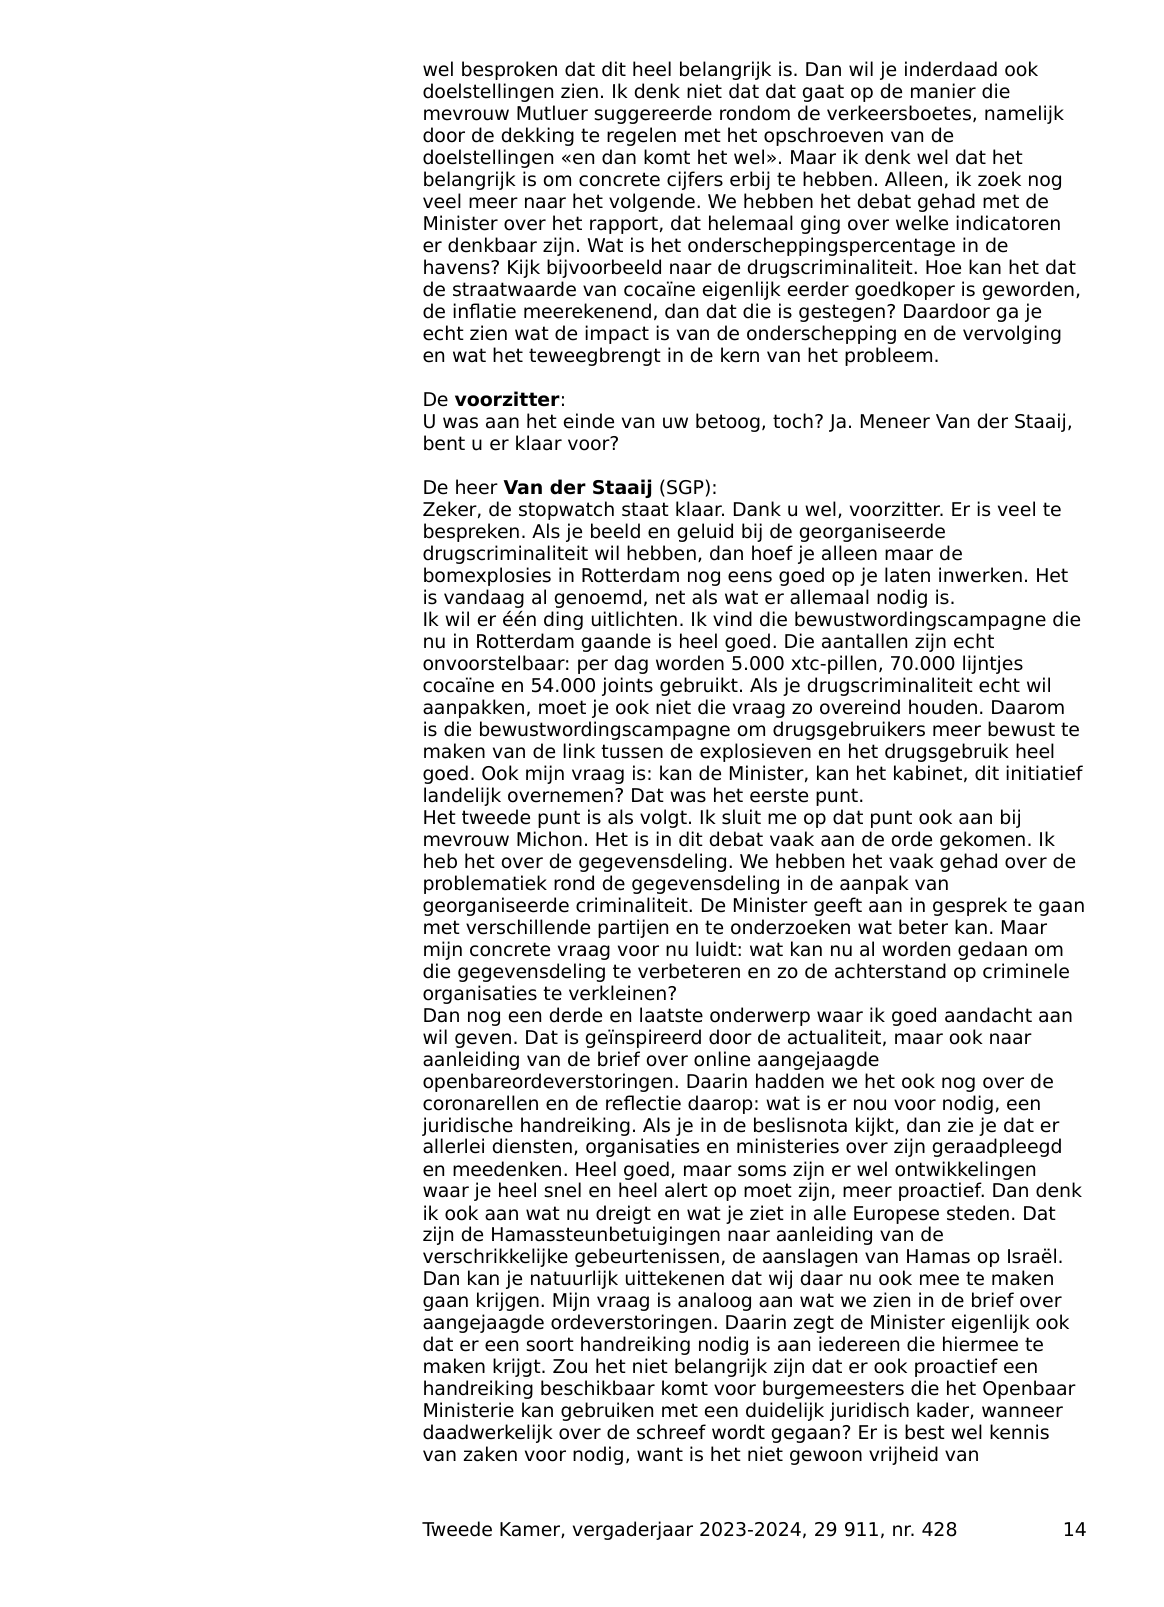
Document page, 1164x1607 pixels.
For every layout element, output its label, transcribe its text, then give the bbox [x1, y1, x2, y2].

text Dan nog een derde en laatste onderwerp waar ik goed aandacht aan wil geven. Dat is geïnspireerd door de actualiteit, maar ook naar aanleiding van de brief over online aangejaagde openbareordeverstoringen. Daarin hadden we het ook nog over de coronarellen en de reflectie daarop: wat is er nou voor nodig, een juridische handreiking. Als je in de beslisnota kijkt, dan zie je dat er allerlei diensten, organisaties en ministeries over zijn geraadpleegd en meedenken. Heel goed, maar soms zijn er wel ontwikkelingen waar je heel snel en heel alert op moet zijn, meer proactief. Dan denk ik ook aan wat nu dreigt en wat je ziet in alle Europese steden. Dat zijn de Hamassteunbetuigingen naar aanleiding van de verschrikkelijke gebeurtenissen, de aanslagen van Hamas op Israël. Dan kan je natuurlijk uittekenen dat wij daar nu ook mee te maken gaan krijgen. Mijn vraag is analoog aan wat we zien in de brief over aangejaagde ordeverstoringen. Daarin zegt de Minister eigenlijk ook dat er een soort handreiking nodig is aan iedereen die hiermee te maken krijgt. Zou het niet belangrijk zijn dat er ook proactief een handreiking beschikbaar komt voor burgemeesters die het Openbaar Ministerie kan gebruiken met een duidelijk juridisch kader, wanneer daadwerkelijk over de schreef wordt gegaan? Er is best wel kennis van zaken voor nodig, want is het niet gewoon vrijheid van [422, 1004, 1087, 1466]
text Het tweede punt is als volgt. Ik sluit me op dat punt ook aan bij mevrouw Michon. Het is in dit debat vaak aan de orde gekomen. Ik heb het over de gegevensdeling. We hebben het vaak gehad over de problematiek rond de gegevensdeling in de aanpak van georganiseerde criminaliteit. De Minister geeft aan in gesprek te gaan met verschillende partijen en te onderzoeken wat beter kan. Maar mijn concrete vraag voor nu luidt: wat kan nu al worden gedaan om die gegevensdeling te verbeteren en zo de achterstand op criminele organisaties te verkleinen? [422, 807, 1087, 1004]
text U was aan het einde van uw betoog, toch? Ja. Meneer Van der Staaij, bent u er klaar voor? [422, 411, 1087, 455]
text De heer Van der Staaij (SGP): [422, 477, 1087, 499]
text De voorzitter: [422, 389, 1087, 411]
text Ik wil er één ding uitlichten. Ik vind die bewustwordingscampagne die nu in Rotterdam gaande is heel goed. Die aantallen zijn echt onvoorstelbaar: per dag worden 5.000 xtc-pillen, 70.000 lijntjes cocaïne en 54.000 joints gebruikt. Als je drugscriminaliteit echt wil aanpakken, moet je ook niet die vraag zo overeind houden. Daarom is die bewustwordingscampagne om drugsgebruikers meer bewust te maken van de link tussen de explosieven en het drugsgebruik heel goed. Ook mijn vraag is: kan de Minister, kan het kabinet, dit initiatief landelijk overnemen? Dat was het eerste punt. [422, 609, 1087, 807]
text wel besproken dat dit heel belangrijk is. Dan wil je inderdaad ook doelstellingen zien. Ik denk niet dat dat gaat op de manier die mevrouw Mutluer suggereerde rondom de verkeersboetes, namelijk door de dekking te regelen met het opschroeven van de doelstellingen «en dan komt het wel». Maar ik denk wel dat het belangrijk is om concrete cijfers erbij te hebben. Alleen, ik zoek nog veel meer naar het volgende. We hebben het debat gehad met de Minister over het rapport, dat helemaal ging over welke indicatoren er denkbaar zijn. Wat is het onderscheppingspercentage in de havens? Kijk bijvoorbeeld naar de drugscriminaliteit. Hoe kan het dat de straatwaarde van cocaïne eigenlijk eerder goedkoper is geworden, de inflatie meerekenend, dan dat die is gestegen? Daardoor ga je echt zien wat de impact is van de onderschepping en de vervolging en wat het teweegbrengt in de kern van het probleem. [422, 59, 1087, 367]
text Zeker, de stopwatch staat klaar. Dank u wel, voorzitter. Er is veel te bespreken. Als je beeld en geluid bij de georganiseerde drugscriminaliteit wil hebben, dan hoef je alleen maar de bomexplosies in Rotterdam nog eens goed op je laten inwerken. Het is vandaag al genoemd, net als wat er allemaal nodig is. [422, 499, 1087, 609]
